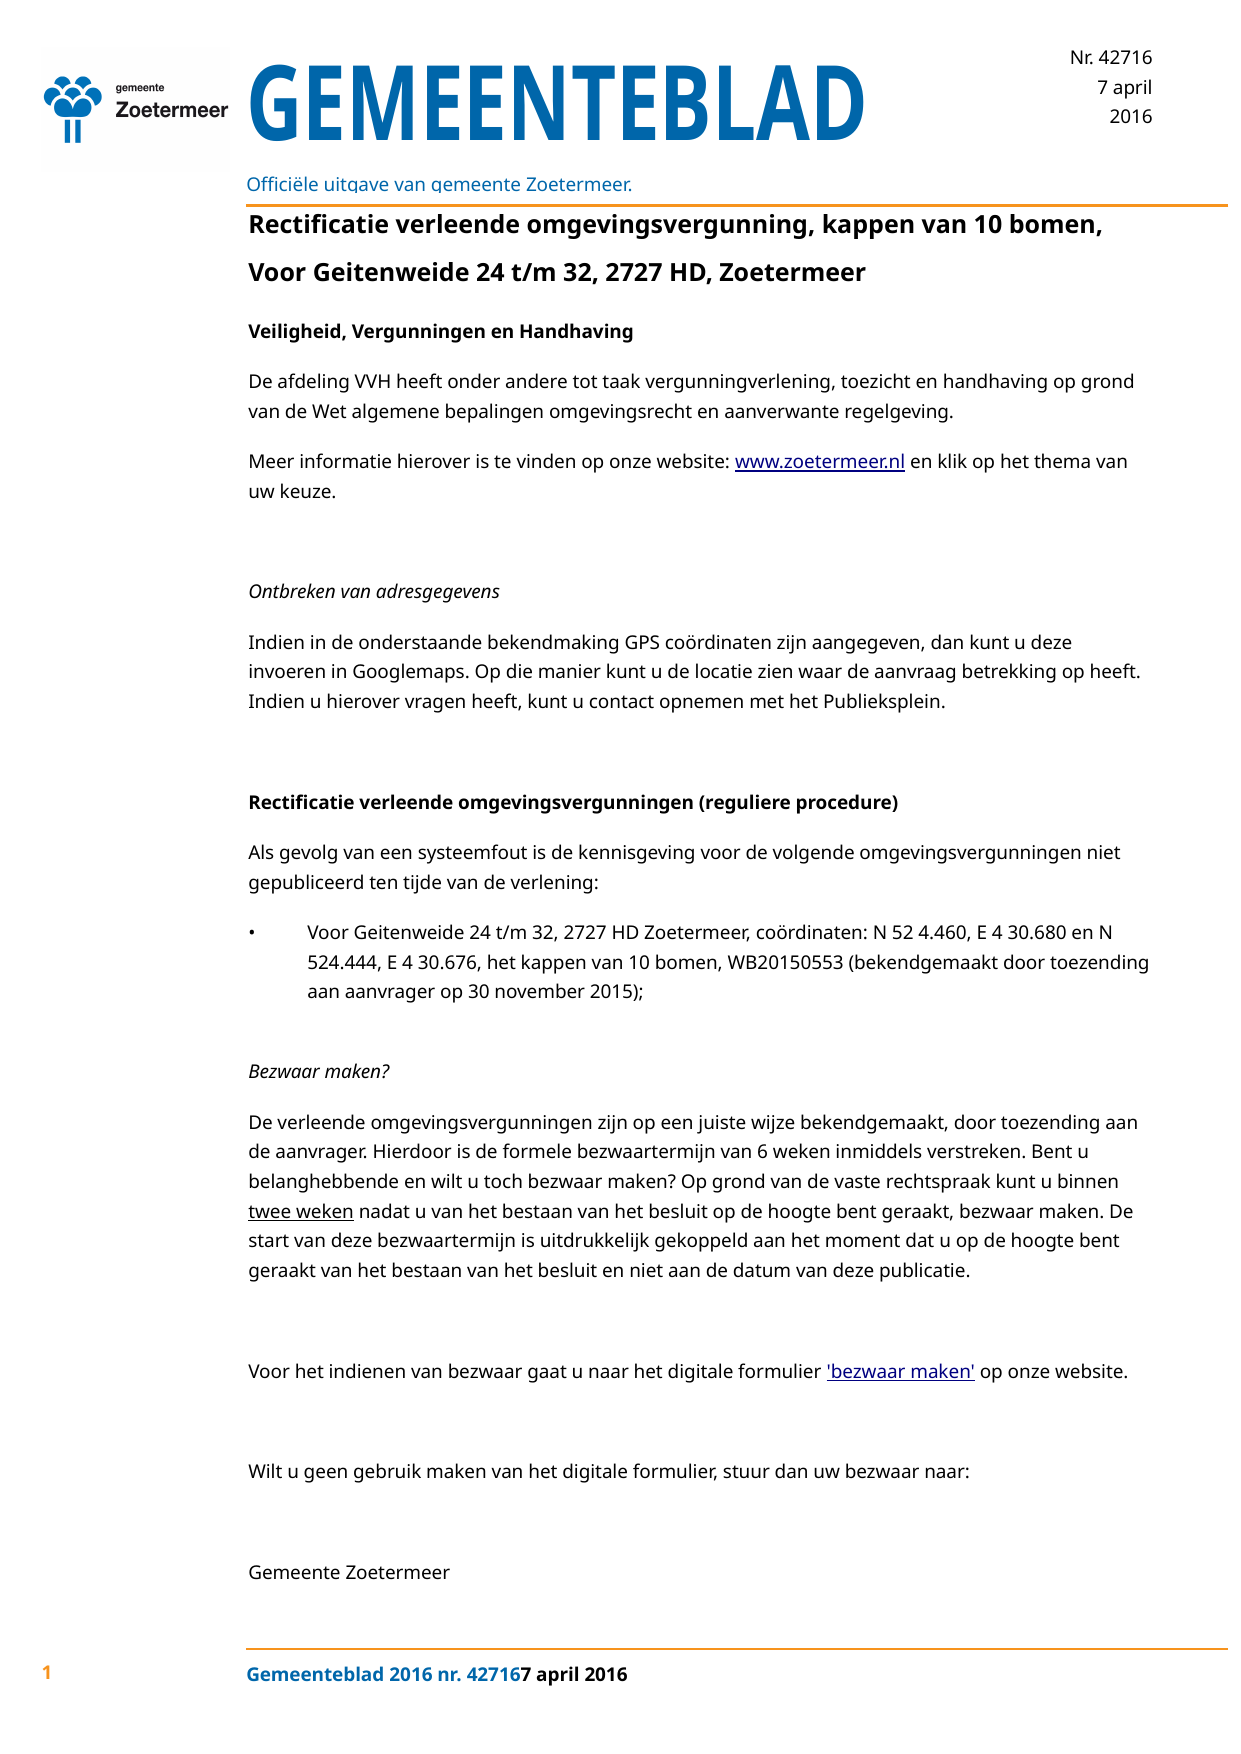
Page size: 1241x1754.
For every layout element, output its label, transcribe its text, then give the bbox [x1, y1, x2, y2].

text Gemeente Zoetermeer [248, 1559, 1152, 1585]
picture [41, 47, 231, 172]
text De afdeling VVH heeft onder andere tot taak vergunningverlening, toezicht en handhaving op grond van de Wet algemene bepalingen omgevingsrecht en aanverwante regelgeving. [248, 368, 1152, 424]
text Als gevolg van een systeemfout is de kennisgeving voor de volgende omgevingsvergunningen niet gepubliceerd ten tijde van de verlening: [248, 839, 1152, 895]
text Wilt u geen gebruik maken van het digitale formulier, stuur dan uw bezwaar naar: [248, 1459, 1152, 1484]
text Indien in de onderstaande bekendmaking GPS coördinaten zijn aangegeven, dan kunt u deze invoeren in Googlemaps. Op die manier kunt u de locatie zien waar de aanvraag betrekking op heeft. Indien u hierover vragen heeft, kunt u contact opnemen met het Publieksplein. [248, 629, 1152, 714]
text Rectificatie verleende omgevingsvergunningen (reguliere procedure) [248, 789, 1152, 815]
text Meer informatie hierover is te vinden op onze website: www.zoetermeer.nl en klik op het thema van uw keuze. [248, 448, 1152, 504]
text Ontbreken van adresgegevens [248, 579, 1152, 604]
text Veiligheid, Vergunningen en Handhaving [248, 318, 1152, 344]
text Voor het indienen van bezwaar gaat u naar het digitale formulier 'bezwaar maken' op onze website. [248, 1358, 1152, 1384]
text Rectificatie verleende omgevingsvergunning, kappen van 10 bomen, Voor Geitenweide 24 t/m 32, 2727 HD, Zoetermeer [248, 207, 1152, 288]
text Bezwaar maken? [248, 1059, 1152, 1084]
text De verleende omgevingsvergunningen zijn op een juiste wijze bekendgemaakt, door toezending aan de aanvrager. Hierdoor is de formele bezwaartermijn van 6 weken inmiddels verstreken. Bent u belanghebbende en wilt u toch bezwaar maken? Op grond van de vaste rechtspraak kunt u binnen twee weken nadat u van het bestaan van het besluit op de hoogte bent geraakt, bezwaar maken. De start van deze bezwaartermijn is uitdrukkelijk gekoppeld aan het moment dat u op de hoogte bent geraakt van het bestaan van het besluit en niet aan de datum van deze publicatie. [248, 1109, 1152, 1283]
list Voor Geitenweide 24 t/m 32, 2727 HD Zoetermeer, coördinaten: N 52 4.460, E 4 30.680 en N 524.444, E 4 30.676, het kappen van 10 bomen, WB20150553 (bekendgemaakt door toezending aan aanvrager op 30 november 2015); [248, 919, 1152, 1004]
